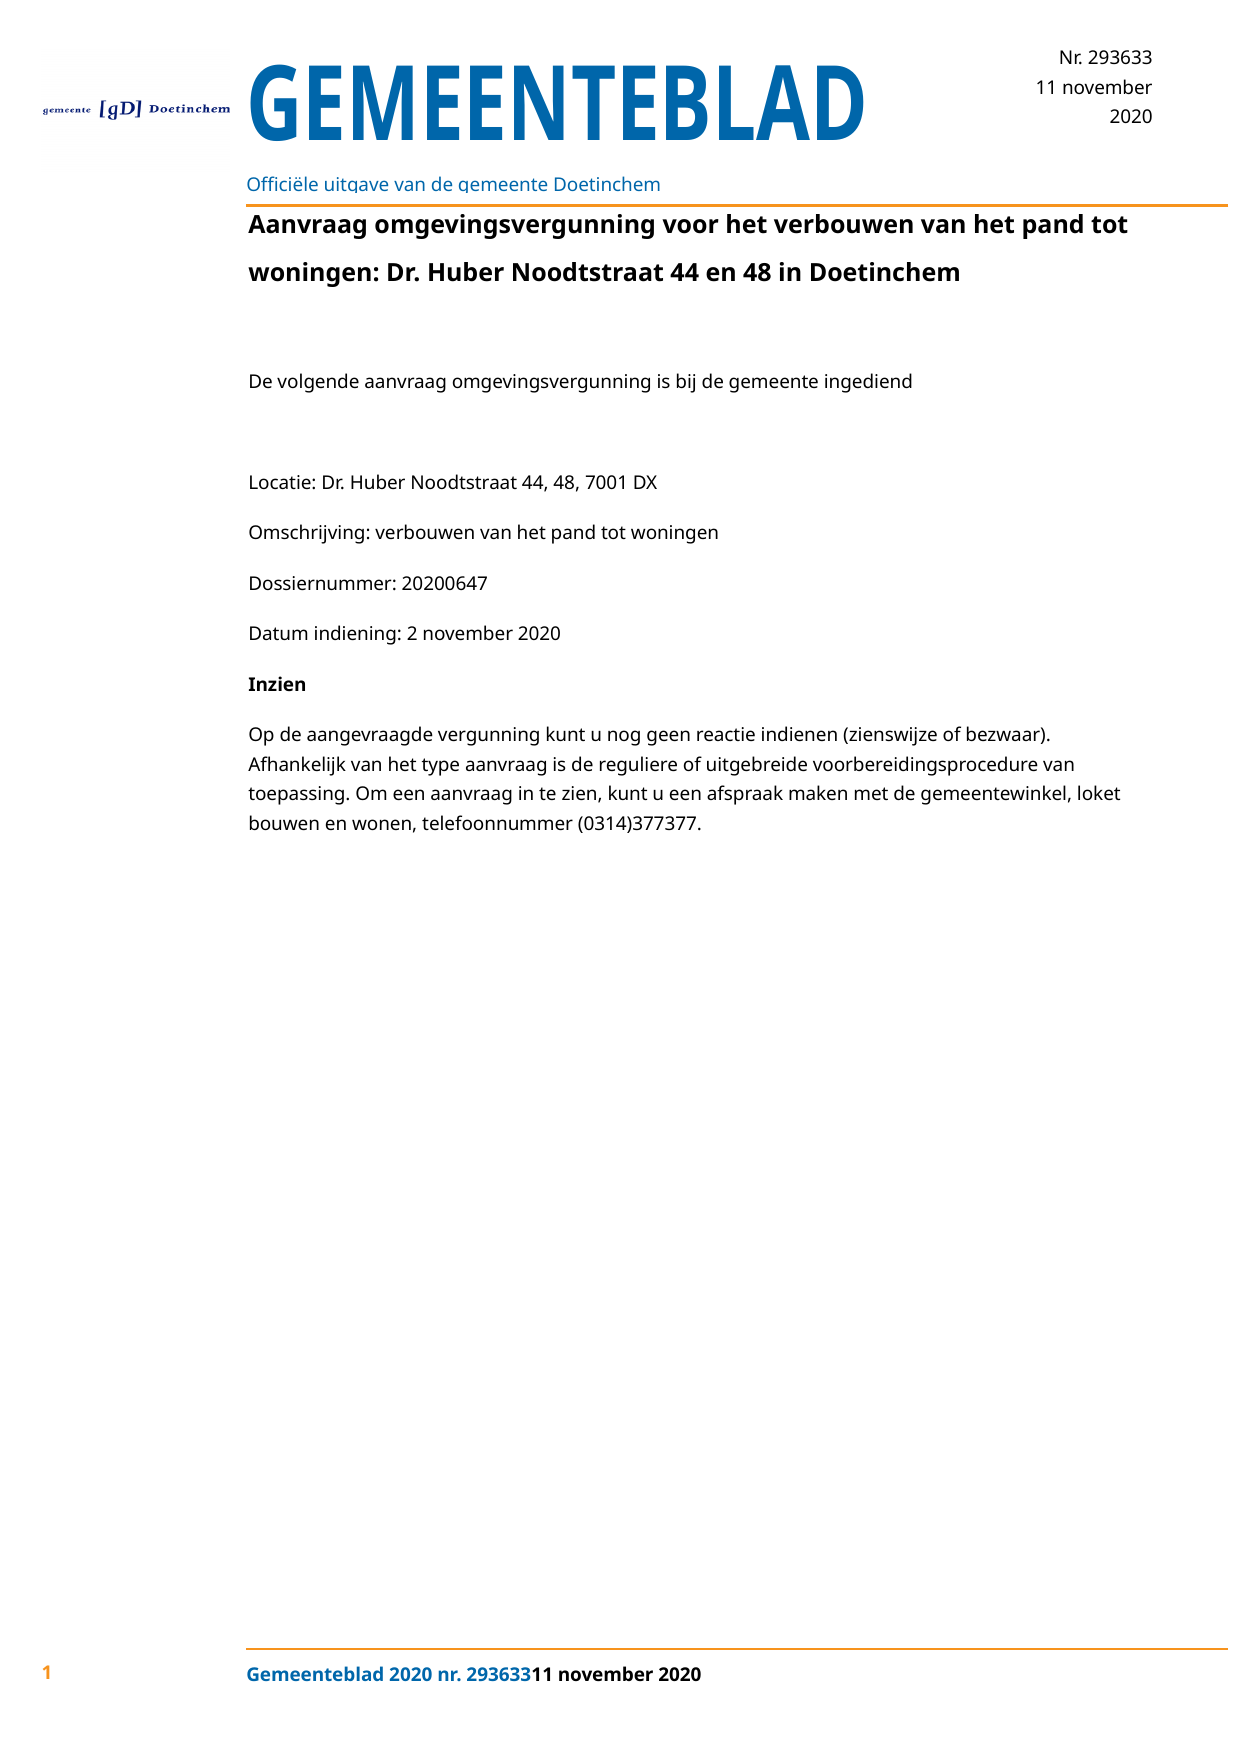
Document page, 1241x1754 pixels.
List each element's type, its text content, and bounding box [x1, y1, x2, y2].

text Inzien [248, 671, 1152, 697]
text De volgende aanvraag omgevingsvergunning is bij de gemeente ingediend [248, 368, 1152, 394]
text Op de aangevraagde vergunning kunt u nog geen reactie indienen (zienswijze of bezwaar). Afhankelijk van het type aanvraag is de reguliere of uitgebreide voorbereidingsprocedure van toepassing. Om een aanvraag in te zien, kunt u een afspraak maken met de gemeentewinkel, loket bouwen en wonen, telefoonnummer (0314)377377. [248, 721, 1152, 836]
text Omschrijving: verbouwen van het pand tot woningen [248, 519, 1152, 545]
text Dossiernummer: 20200647 [248, 570, 1152, 596]
text Aanvraag omgevingsvergunning voor het verbouwen van het pand tot woningen: Dr. Huber Noodtstraat 44 en 48 in Doetinchem [248, 207, 1152, 288]
text Datum indiening: 2 november 2020 [248, 620, 1152, 646]
picture [41, 47, 231, 172]
text Locatie: Dr. Huber Noodtstraat 44, 48, 7001 DX [248, 469, 1152, 495]
